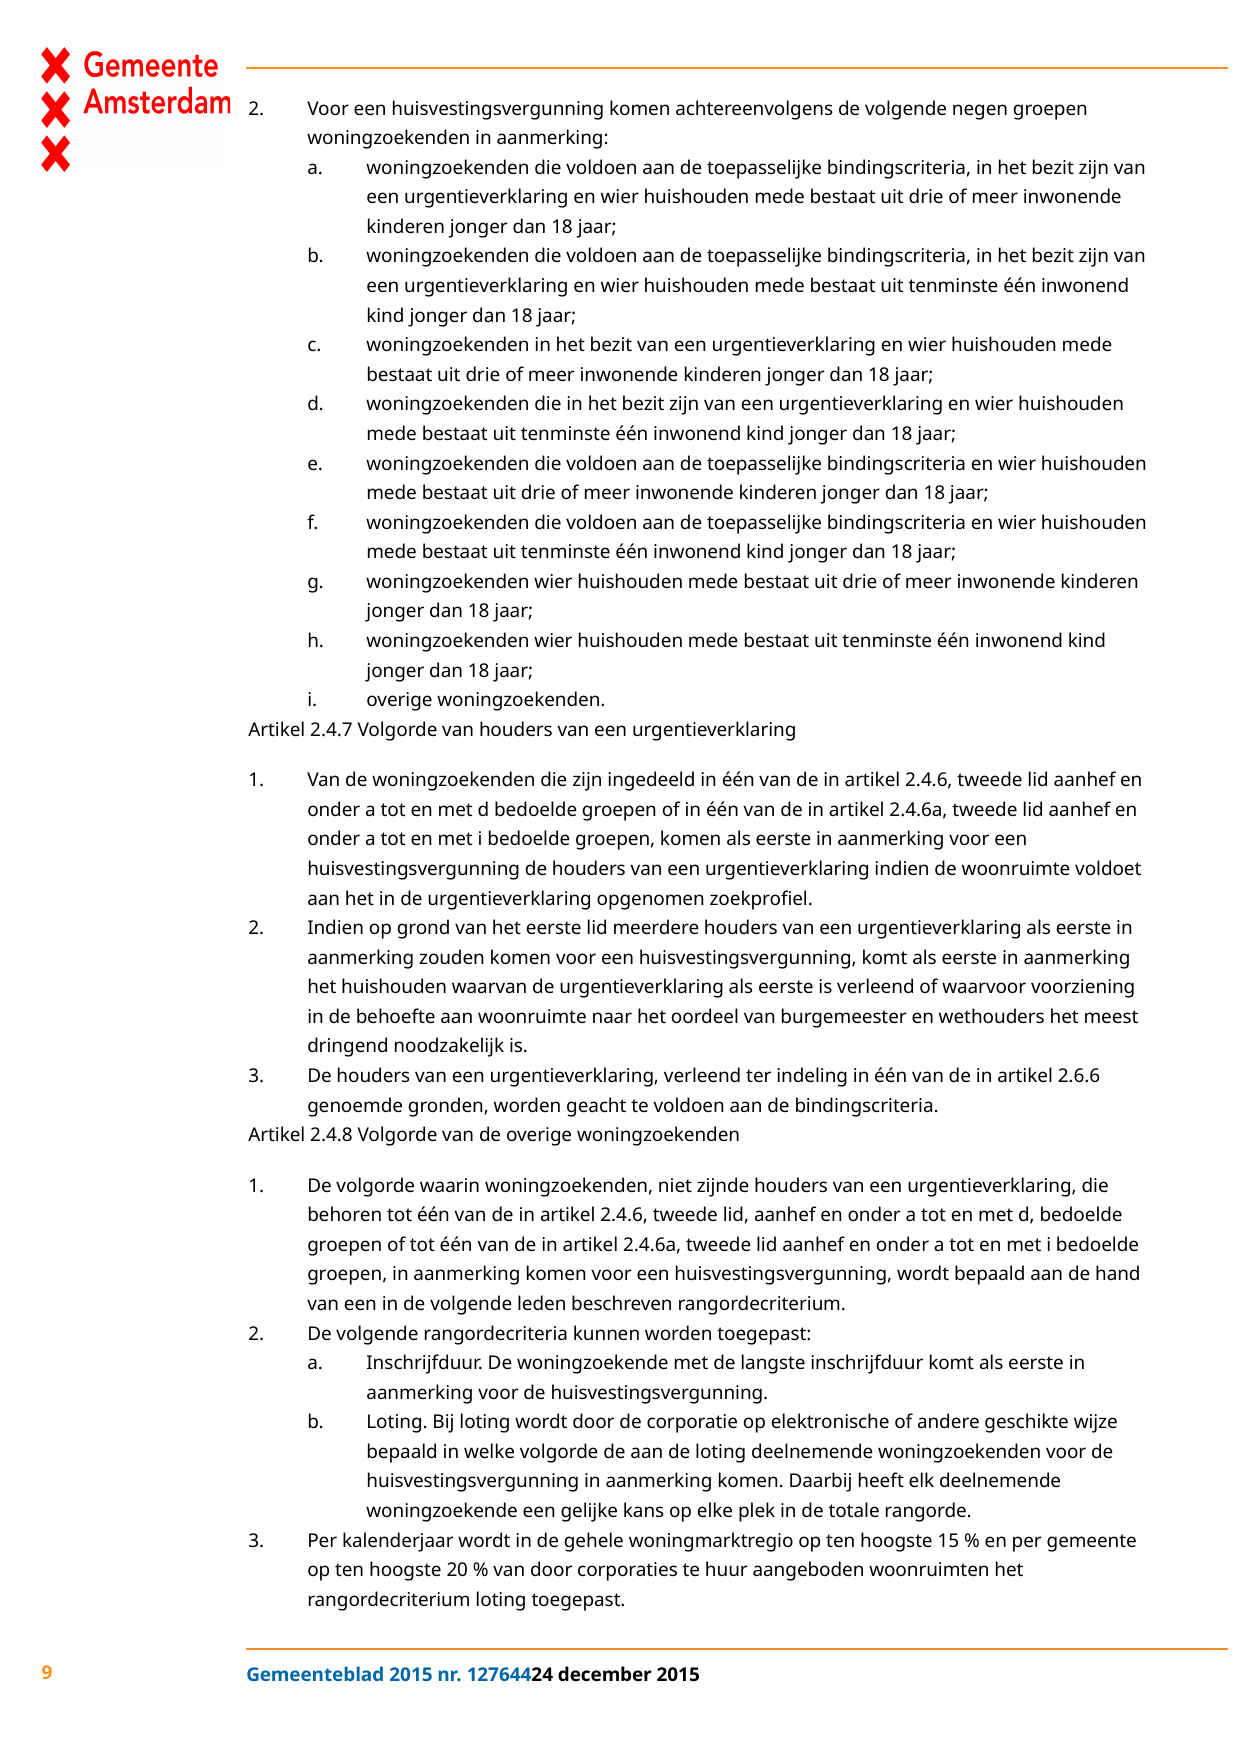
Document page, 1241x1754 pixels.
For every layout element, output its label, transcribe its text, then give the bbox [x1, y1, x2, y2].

list Inschrijfduur. De woningzoekende met de langste inschrijfduur komt als eerste in aanmerking voor de huisvestingsvergunning. [307, 1349, 1152, 1405]
text Artikel 2.4.7 Volgorde van houders van een urgentieverklaring [248, 716, 1152, 742]
list woningzoekenden in het bezit van een urgentieverklaring en wier huishouden mede bestaat uit drie of meer inwonende kinderen jonger dan 18 jaar; [307, 331, 1152, 387]
text Artikel 2.4.8 Volgorde van de overige woningzoekenden [248, 1121, 1152, 1147]
list woningzoekenden die in het bezit zijn van een urgentieverklaring en wier huishouden mede bestaat uit tenminste één inwonend kind jonger dan 18 jaar; [307, 391, 1152, 446]
list woningzoekenden die voldoen aan de toepasselijke bindingscriteria en wier huishouden mede bestaat uit drie of meer inwonende kinderen jonger dan 18 jaar; [307, 450, 1152, 505]
list Van de woningzoekenden die zijn ingedeeld in één van de in artikel 2.4.6, tweede lid aanhef en onder a tot en met d bedoelde groepen of in één van de in artikel 2.4.6a, tweede lid aanhef en onder a tot en met i bedoelde groepen, komen als eerste in aanmerking voor een huisvestingsvergunning de houders van een urgentieverklaring indien de woonruimte voldoet aan het in de urgentieverklaring opgenomen zoekprofiel. [248, 766, 1152, 911]
list woningzoekenden die voldoen aan de toepasselijke bindingscriteria, in het bezit zijn van een urgentieverklaring en wier huishouden mede bestaat uit drie of meer inwonende kinderen jonger dan 18 jaar; [307, 154, 1152, 239]
picture [41, 47, 231, 172]
list De volgorde waarin woningzoekenden, niet zijnde houders van een urgentieverklaring, die behoren tot één van de in artikel 2.4.6, tweede lid, aanhef en onder a tot en met d, bedoelde groepen of tot één van de in artikel 2.4.6a, tweede lid aanhef en onder a tot en met i bedoelde groepen, in aanmerking komen voor een huisvestingsvergunning, wordt bepaald aan de hand van een in de volgende leden beschreven rangordecriterium. [248, 1172, 1152, 1316]
list woningzoekenden die voldoen aan de toepasselijke bindingscriteria, in het bezit zijn van een urgentieverklaring en wier huishouden mede bestaat uit tenminste één inwonend kind jonger dan 18 jaar; [307, 243, 1152, 328]
list Voor een huisvestingsvergunning komen achtereenvolgens de volgende negen groepen woningzoekenden in aanmerking: [248, 95, 1152, 150]
list woningzoekenden wier huishouden mede bestaat uit drie of meer inwonende kinderen jonger dan 18 jaar; [307, 568, 1152, 623]
list woningzoekenden die voldoen aan de toepasselijke bindingscriteria en wier huishouden mede bestaat uit tenminste één inwonend kind jonger dan 18 jaar; [307, 509, 1152, 564]
list Loting. Bij loting wordt door de corporatie op elektronische of andere geschikte wijze bepaald in welke volgorde de aan de loting deelnemende woningzoekenden voor de huisvestingsvergunning in aanmerking komen. Daarbij heeft elk deelnemende woningzoekende een gelijke kans op elke plek in de totale rangorde. [307, 1408, 1152, 1523]
list Per kalenderjaar wordt in de gehele woningmarktregio op ten hoogste 15 % en per gemeente op ten hoogste 20 % van door corporaties te huur aangeboden woonruimten het rangordecriterium loting toegepast. [248, 1527, 1152, 1612]
list Indien op grond van het eerste lid meerdere houders van een urgentieverklaring als eerste in aanmerking zouden komen voor een huisvestingsvergunning, komt als eerste in aanmerking het huishouden waarvan de urgentieverklaring als eerste is verleend of waarvoor voorziening in de behoefte aan woonruimte naar het oordeel van burgemeester en wethouders het meest dringend noodzakelijk is. [248, 914, 1152, 1058]
list overige woningzoekenden. [307, 686, 1152, 712]
list De volgende rangordecriteria kunnen worden toegepast: [248, 1320, 1152, 1346]
list woningzoekenden wier huishouden mede bestaat uit tenminste één inwonend kind jonger dan 18 jaar; [307, 627, 1152, 683]
list De houders van een urgentieverklaring, verleend ter indeling in één van de in artikel 2.6.6 genoemde gronden, worden geacht te voldoen aan de bindingscriteria. [248, 1062, 1152, 1118]
